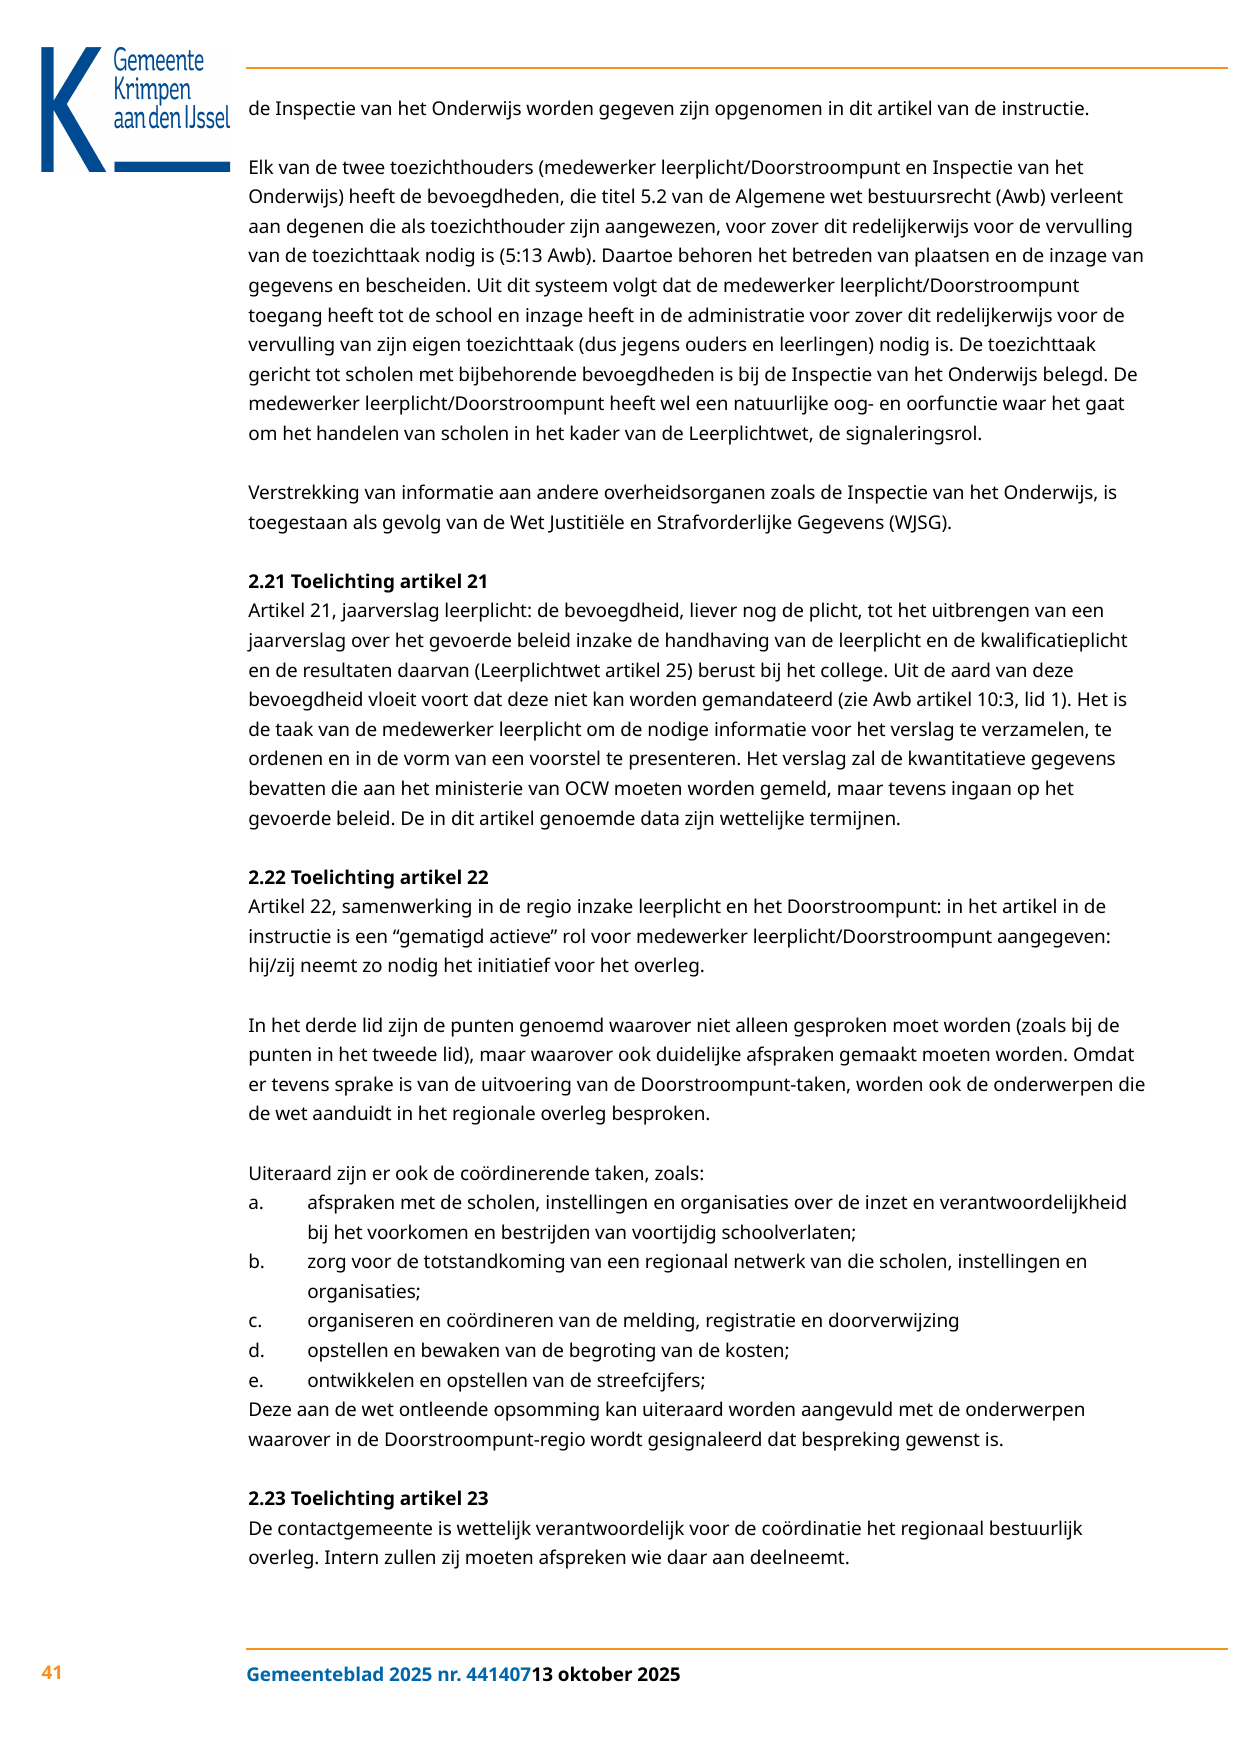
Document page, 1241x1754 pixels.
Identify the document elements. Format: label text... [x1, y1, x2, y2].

text Artikel 22, samenwerking in de regio inzake leerplicht en het Doorstroompunt: in het artikel in de instructie is een “gematigd actieve” rol voor medewerker leerplicht/Doorstroompunt aangegeven: hij/zij neemt zo nodig het initiatief voor het overleg. [248, 893, 1152, 978]
text de Inspectie van het Onderwijs worden gegeven zijn opgenomen in dit artikel van de instructie. [248, 95, 1152, 121]
text 2.22 Toelichting artikel 22 [248, 864, 1152, 890]
list afspraken met de scholen, instellingen en organisaties over de inzet en verantwoordelijkheid bij het voorkomen en bestrijden van voortijdig schoolverlaten; [248, 1189, 1152, 1245]
text Uiteraard zijn er ook de coördinerende taken, zoals: [248, 1160, 1152, 1186]
list ontwikkelen en opstellen van de streefcijfers; [248, 1367, 1152, 1393]
text Artikel 21, jaarverslag leerplicht: de bevoegdheid, liever nog de plicht, tot het uitbrengen van een jaarverslag over het gevoerde beleid inzake de handhaving van de leerplicht en de kwalificatieplicht en de resultaten daarvan (Leerplichtwet artikel 25) berust bij het college. Uit de aard van deze bevoegdheid vloeit voort dat deze niet kan worden gemandateerd (zie Awb artikel 10:3, lid 1). Het is de taak van de medewerker leerplicht om de nodige informatie voor het verslag te verzamelen, te ordenen en in de vorm van een voorstel te presenteren. Het verslag zal de kwantitatieve gegevens bevatten die aan het ministerie van OCW moeten worden gemeld, maar tevens ingaan op het gevoerde beleid. De in dit artikel genoemde data zijn wettelijke termijnen. [248, 598, 1152, 831]
text Deze aan de wet ontleende opsomming kan uiteraard worden aangevuld met de onderwerpen waarover in de Doorstroompunt-regio wordt gesignaleerd dat bespreking gewenst is. [248, 1396, 1152, 1452]
picture [41, 47, 231, 172]
text Verstrekking van informatie aan andere overheidsorganen zoals de Inspectie van het Onderwijs, is toegestaan als gevolg van de Wet Justitiële en Strafvorderlijke Gegevens (WJSG). [248, 479, 1152, 535]
list organiseren en coördineren van de melding, registratie en doorverwijzing [248, 1308, 1152, 1333]
text De contactgemeente is wettelijk verantwoordelijk voor de coördinatie het regionaal bestuurlijk overleg. Intern zullen zij moeten afspreken wie daar aan deelneemt. [248, 1515, 1152, 1570]
list zorg voor de totstandkoming van een regionaal netwerk van die scholen, instellingen en organisaties; [248, 1248, 1152, 1304]
text 2.23 Toelichting artikel 23 [248, 1485, 1152, 1511]
text In het derde lid zijn de punten genoemd waarover niet alleen gesproken moet worden (zoals bij de punten in het tweede lid), maar waarover ook duidelijke afspraken gemaakt moeten worden. Omdat er tevens sprake is van de uitvoering van de Doorstroompunt-taken, worden ook de onderwerpen die de wet aanduidt in het regionale overleg besproken. [248, 1012, 1152, 1126]
list opstellen en bewaken van de begroting van de kosten; [248, 1337, 1152, 1363]
text 2.21 Toelichting artikel 21 [248, 568, 1152, 594]
text Elk van de twee toezichthouders (medewerker leerplicht/Doorstroompunt en Inspectie van het Onderwijs) heeft de bevoegdheden, die titel 5.2 van de Algemene wet bestuursrecht (Awb) verleent aan degenen die als toezichthouder zijn aangewezen, voor zover dit redelijkerwijs voor de vervulling van de toezichttaak nodig is (5:13 Awb). Daartoe behoren het betreden van plaatsen en de inzage van gegevens en bescheiden. Uit dit systeem volgt dat de medewerker leerplicht/Doorstroompunt toegang heeft tot de school en inzage heeft in de administratie voor zover dit redelijkerwijs voor de vervulling van zijn eigen toezichttaak (dus jegens ouders en leerlingen) nodig is. De toezichttaak gericht tot scholen met bijbehorende bevoegdheden is bij de Inspectie van het Onderwijs belegd. De medewerker leerplicht/Doorstroompunt heeft wel een natuurlijke oog- en oorfunctie waar het gaat om het handelen van scholen in het kader van de Leerplichtwet, de signaleringsrol. [248, 154, 1152, 446]
